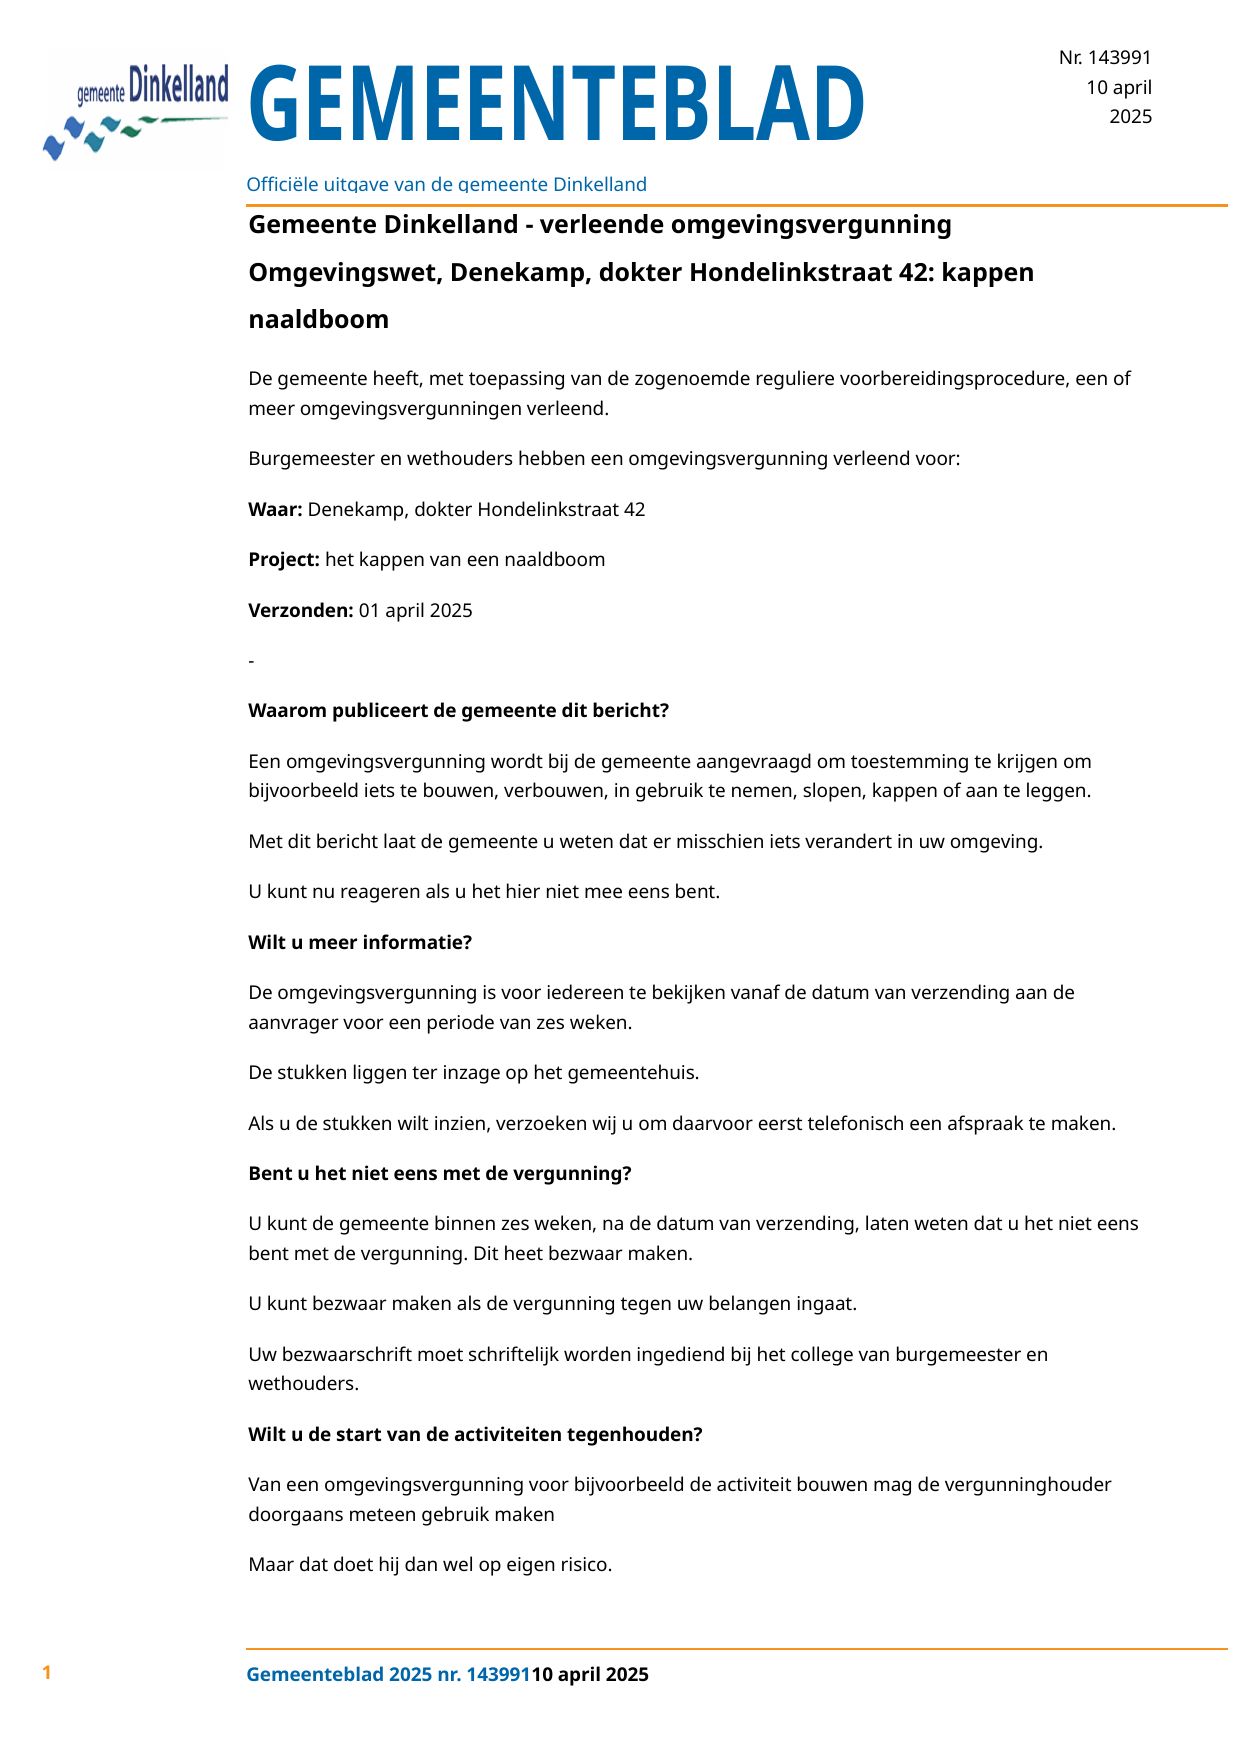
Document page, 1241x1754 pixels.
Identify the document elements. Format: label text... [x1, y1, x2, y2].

text U kunt nu reageren als u het hier niet mee eens bent. [248, 878, 1152, 904]
text Met dit bericht laat de gemeente u weten dat er misschien iets verandert in uw omgeving. [248, 828, 1152, 854]
text Waarom publiceert de gemeente dit bericht? [248, 698, 1152, 723]
text Uw bezwaarschrift moet schriftelijk worden ingediend bij het college van burgemeester en wethouders. [248, 1341, 1152, 1396]
text Burgemeester en wethouders hebben een omgevingsvergunning verleend voor: [248, 446, 1152, 471]
text Wilt u de start van de activiteiten tegenhouden? [248, 1421, 1152, 1447]
text De gemeente heeft, met toepassing van de zogenoemde reguliere voorbereidingsprocedure, een of meer omgevingsvergunningen verleend. [248, 366, 1152, 421]
text Wilt u meer informatie? [248, 929, 1152, 954]
text Gemeente Dinkelland - verleende omgevingsvergunning Omgevingswet, Denekamp, dokter Hondelinkstraat 42: kappen naaldboom [248, 207, 1152, 336]
text Als u de stukken wilt inzien, verzoeken wij u om daarvoor eerst telefonisch een afspraak te maken. [248, 1110, 1152, 1135]
text Bent u het niet eens met de vergunning? [248, 1160, 1152, 1186]
text U kunt bezwaar maken als de vergunning tegen uw belangen ingaat. [248, 1291, 1152, 1316]
text Van een omgevingsvergunning voor bijvoorbeeld de activiteit bouwen mag de vergunninghouder doorgaans meteen gebruik maken [248, 1471, 1152, 1527]
text Een omgevingsvergunning wordt bij de gemeente aangevraagd om toestemming te krijgen om bijvoorbeeld iets te bouwen, verbouwen, in gebruik te nemen, slopen, kappen of aan te leggen. [248, 748, 1152, 803]
text Project: het kappen van een naaldboom [248, 546, 1152, 572]
text Verzonden: 01 april 2025 [248, 597, 1152, 622]
text Maar dat doet hij dan wel op eigen risico. [248, 1551, 1152, 1577]
text U kunt de gemeente binnen zes weken, na de datum van verzending, laten weten dat u het niet eens bent met de vergunning. Dit heet bezwaar maken. [248, 1211, 1152, 1266]
picture [41, 47, 231, 172]
text De stukken liggen ter inzage op het gemeentehuis. [248, 1059, 1152, 1085]
text Waar: Denekamp, dokter Hondelinkstraat 42 [248, 496, 1152, 522]
text - [248, 647, 1152, 673]
text De omgevingsvergunning is voor iedereen te bekijken vanaf de datum van verzending aan de aanvrager voor een periode van zes weken. [248, 979, 1152, 1034]
